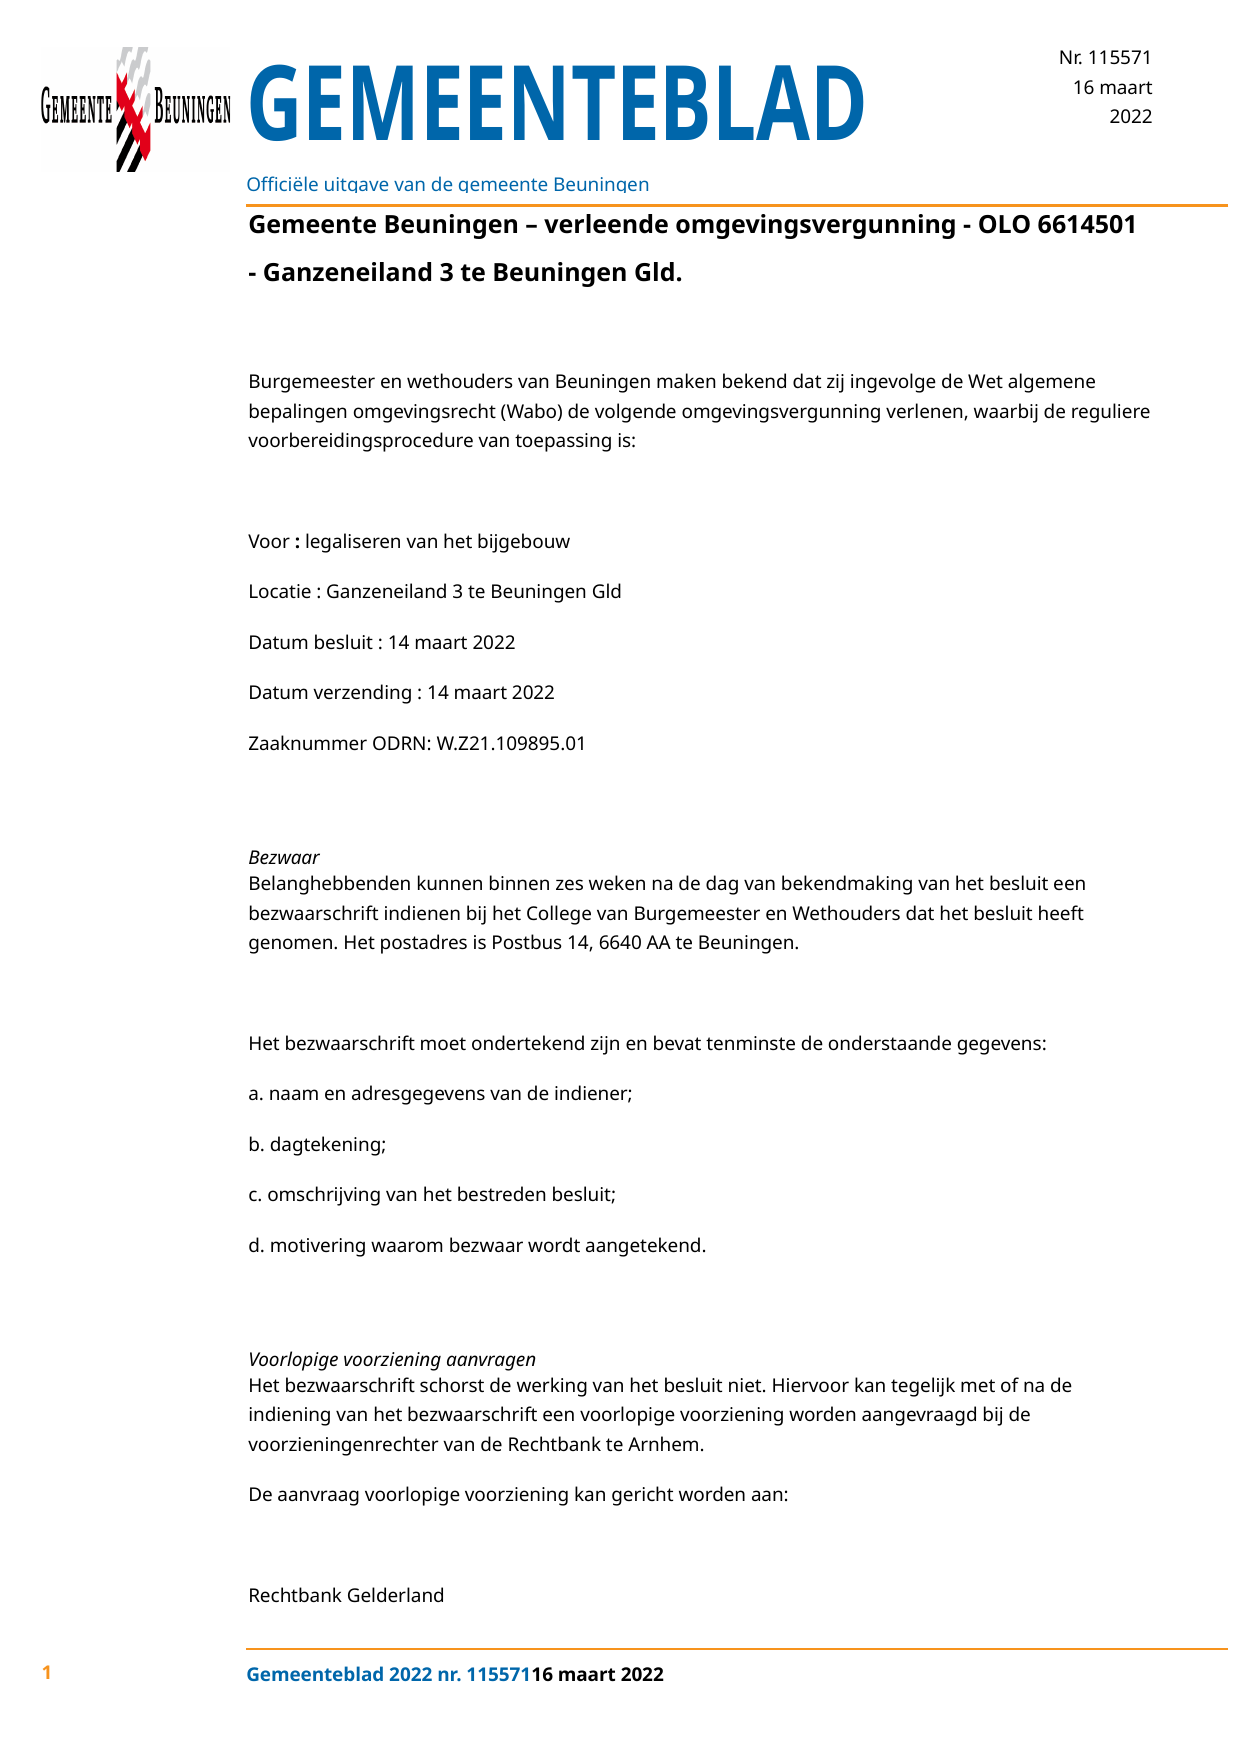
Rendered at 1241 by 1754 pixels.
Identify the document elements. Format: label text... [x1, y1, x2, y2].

text Rechtbank Gelderland [248, 1582, 1152, 1608]
text d. motivering waarom bezwaar wordt aangetekend. [248, 1232, 1152, 1257]
text Het bezwaarschrift schorst de werking van het besluit niet. Hiervoor kan tegelijk met of na de indiening van het bezwaarschrift een voorlopige voorziening worden aangevraagd bij de voorzieningenrechter van de Rechtbank te Arnhem. [248, 1372, 1152, 1457]
text Voor : legaliseren van het bijgebouw [248, 528, 1152, 554]
text Datum verzending : 14 maart 2022 [248, 679, 1152, 705]
text Zaaknummer ODRN: W.Z21.109895.01 [248, 730, 1152, 756]
text b. dagtekening; [248, 1131, 1152, 1157]
text a. naam en adresgegevens van de indiener; [248, 1081, 1152, 1106]
text Voorlopige voorziening aanvragen [248, 1346, 1152, 1372]
text Gemeente Beuningen – verleende omgevingsvergunning - OLO 6614501 - Ganzeneiland 3 te Beuningen Gld. [248, 207, 1152, 288]
text Datum besluit : 14 maart 2022 [248, 629, 1152, 655]
text Belanghebbenden kunnen binnen zes weken na de dag van bekendmaking van het besluit een bezwaarschrift indienen bij het College van Burgemeester en Wethouders dat het besluit heeft genomen. Het postadres is Postbus 14, 6640 AA te Beuningen. [248, 870, 1152, 955]
text Burgemeester en wethouders van Beuningen maken bekend dat zij ingevolge de Wet algemene bepalingen omgevingsrecht (Wabo) de volgende omgevingsvergunning verlenen, waarbij de reguliere voorbereidingsprocedure van toepassing is: [248, 368, 1152, 453]
text De aanvraag voorlopige voorziening kan gericht worden aan: [248, 1481, 1152, 1507]
text Bezwaar [248, 844, 1152, 870]
text c. omschrijving van het bestreden besluit; [248, 1181, 1152, 1207]
text Het bezwaarschrift moet ondertekend zijn en bevat tenminste de onderstaande gegevens: [248, 1030, 1152, 1056]
picture [41, 47, 231, 172]
text Locatie : Ganzeneiland 3 te Beuningen Gld [248, 579, 1152, 604]
